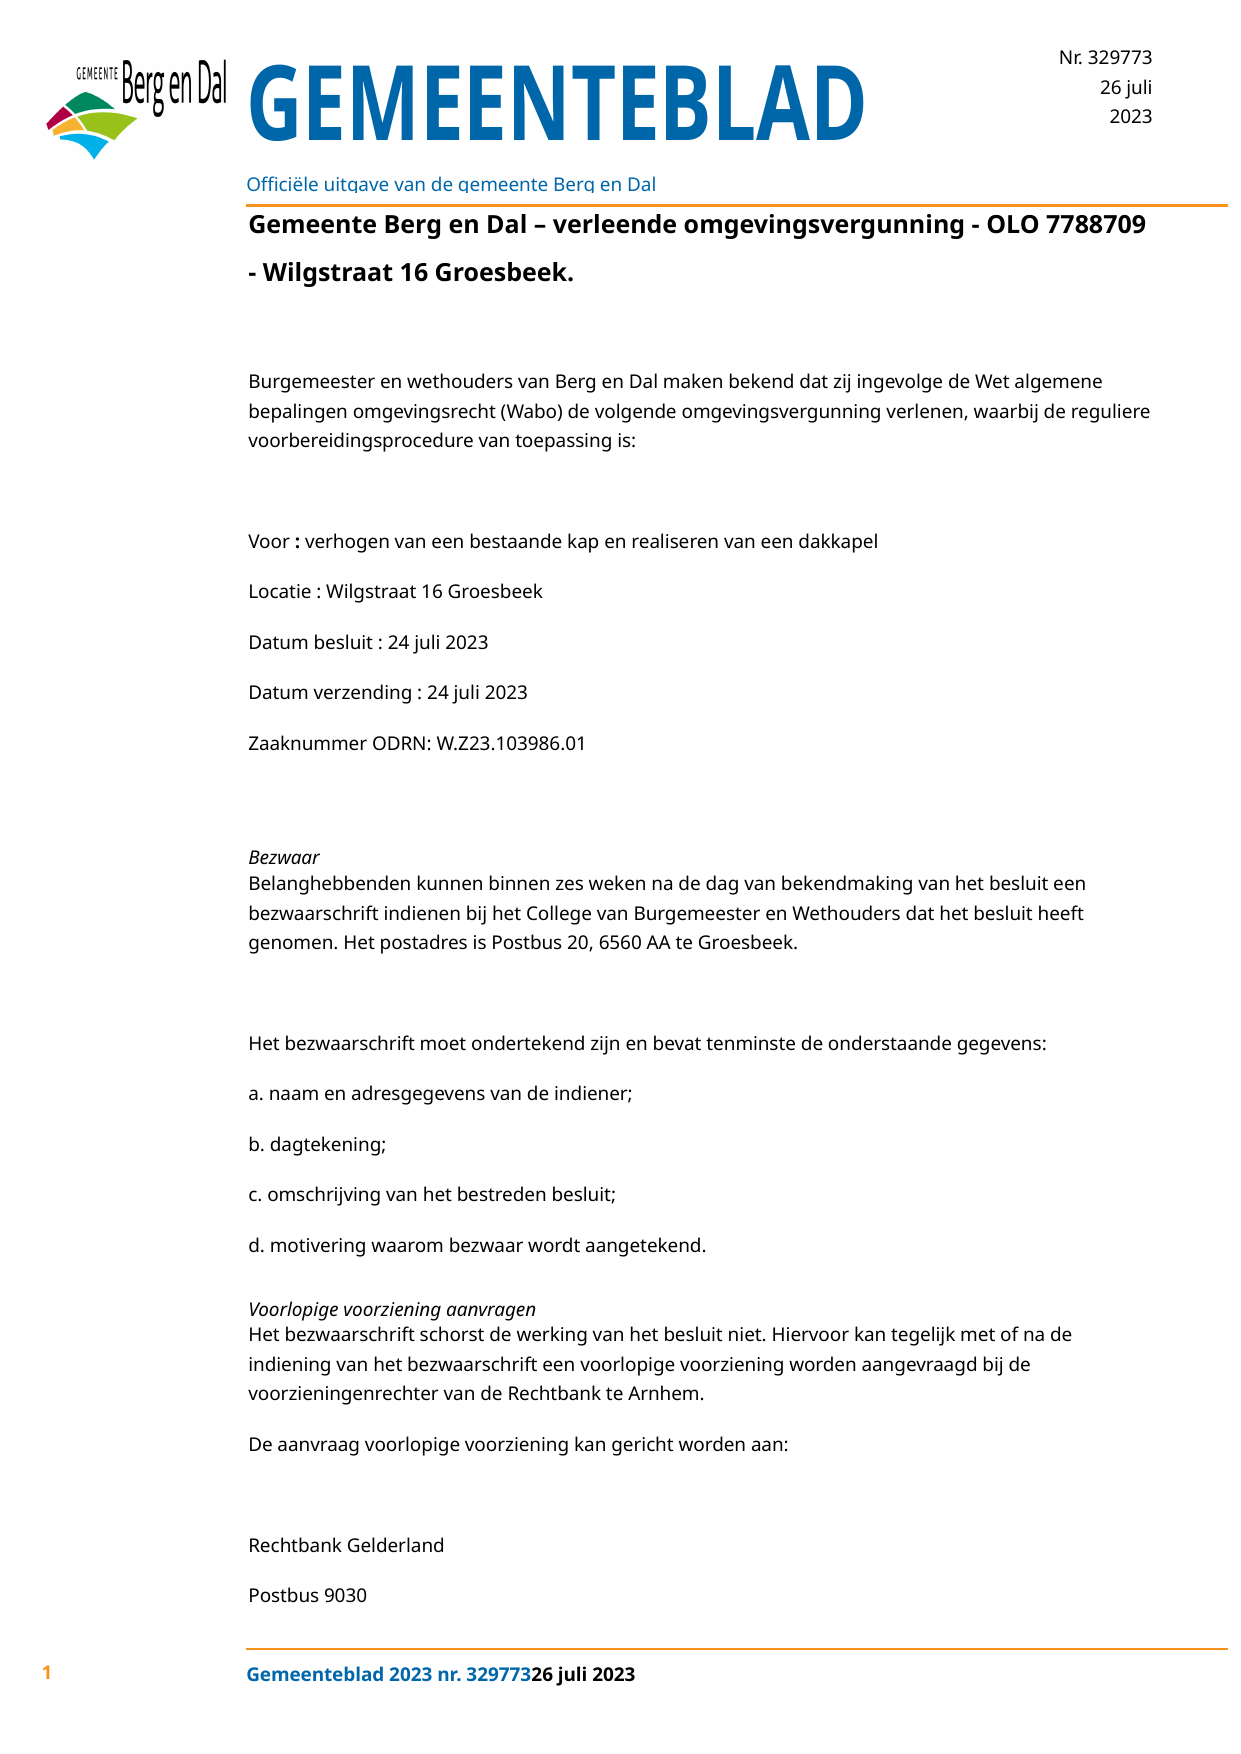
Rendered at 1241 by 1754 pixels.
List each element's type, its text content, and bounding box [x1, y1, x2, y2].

text De aanvraag voorlopige voorziening kan gericht worden aan: [248, 1431, 1152, 1457]
text Datum verzending : 24 juli 2023 [248, 679, 1152, 705]
text Datum besluit : 24 juli 2023 [248, 629, 1152, 655]
text Voor : verhogen van een bestaande kap en realiseren van een dakkapel [248, 528, 1152, 554]
text Gemeente Berg en Dal – verleende omgevingsvergunning - OLO 7788709 - Wilgstraat 16 Groesbeek. [248, 207, 1152, 288]
text d. motivering waarom bezwaar wordt aangetekend. [248, 1232, 1152, 1257]
text c. omschrijving van het bestreden besluit; [248, 1181, 1152, 1207]
text Het bezwaarschrift schorst de werking van het besluit niet. Hiervoor kan tegelijk met of na de indiening van het bezwaarschrift een voorlopige voorziening worden aangevraagd bij de voorzieningenrechter van de Rechtbank te Arnhem. [248, 1321, 1152, 1406]
text b. dagtekening; [248, 1131, 1152, 1157]
text Bezwaar [248, 844, 1152, 870]
text Belanghebbenden kunnen binnen zes weken na de dag van bekendmaking van het besluit een bezwaarschrift indienen bij het College van Burgemeester en Wethouders dat het besluit heeft genomen. Het postadres is Postbus 20, 6560 AA te Groesbeek. [248, 870, 1152, 955]
picture [41, 47, 231, 172]
text Burgemeester en wethouders van Berg en Dal maken bekend dat zij ingevolge de Wet algemene bepalingen omgevingsrecht (Wabo) de volgende omgevingsvergunning verlenen, waarbij de reguliere voorbereidingsprocedure van toepassing is: [248, 368, 1152, 453]
text Rechtbank Gelderland [248, 1532, 1152, 1558]
text Voorlopige voorziening aanvragen [248, 1296, 1152, 1321]
text Locatie : Wilgstraat 16 Groesbeek [248, 579, 1152, 604]
text Het bezwaarschrift moet ondertekend zijn en bevat tenminste de onderstaande gegevens: [248, 1030, 1152, 1056]
text a. naam en adresgegevens van de indiener; [248, 1081, 1152, 1106]
text Postbus 9030 [248, 1582, 1152, 1608]
text Zaaknummer ODRN: W.Z23.103986.01 [248, 730, 1152, 756]
